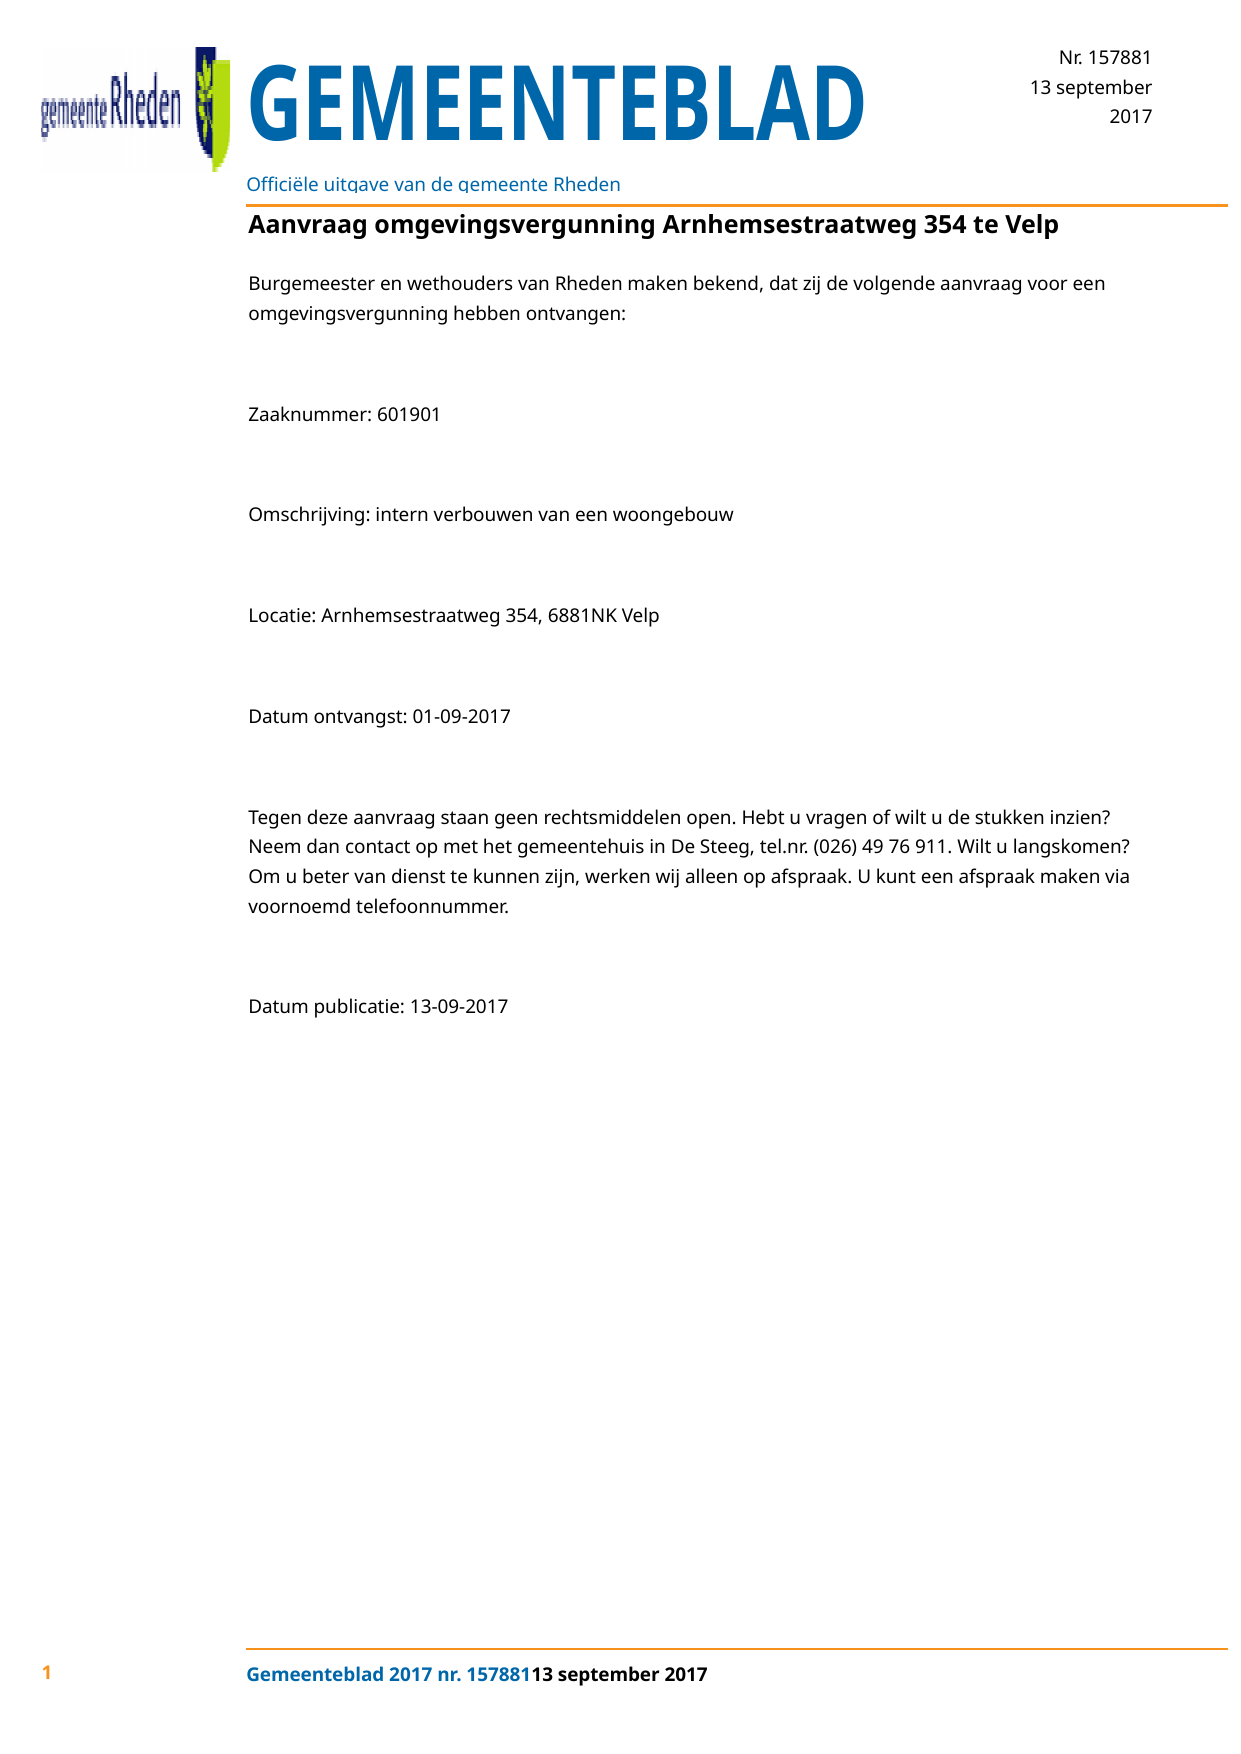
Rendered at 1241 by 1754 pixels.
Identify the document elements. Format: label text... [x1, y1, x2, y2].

text Tegen deze aanvraag staan geen rechtsmiddelen open. Hebt u vragen of wilt u de stukken inzien? Neem dan contact op met het gemeentehuis in De Steeg, tel.nr. (026) 49 76 911. Wilt u langskomen? Om u beter van dienst te kunnen zijn, werken wij alleen op afspraak. U kunt een afspraak maken via voornoemd telefoonnummer. [248, 804, 1152, 918]
text Datum publicatie: 13-09-2017 [248, 994, 1152, 1019]
text Omschrijving: intern verbouwen van een woongebouw [248, 502, 1152, 527]
text Datum ontvangst: 01-09-2017 [248, 703, 1152, 729]
text Zaaknummer: 601901 [248, 401, 1152, 426]
text Locatie: Arnhemsestraatweg 354, 6881NK Velp [248, 602, 1152, 628]
text Burgemeester en wethouders van Rheden maken bekend, dat zij de volgende aanvraag voor een omgevingsvergunning hebben ontvangen: [248, 270, 1152, 326]
picture [41, 47, 231, 172]
text Aanvraag omgevingsvergunning Arnhemsestraatweg 354 te Velp [248, 207, 1152, 241]
